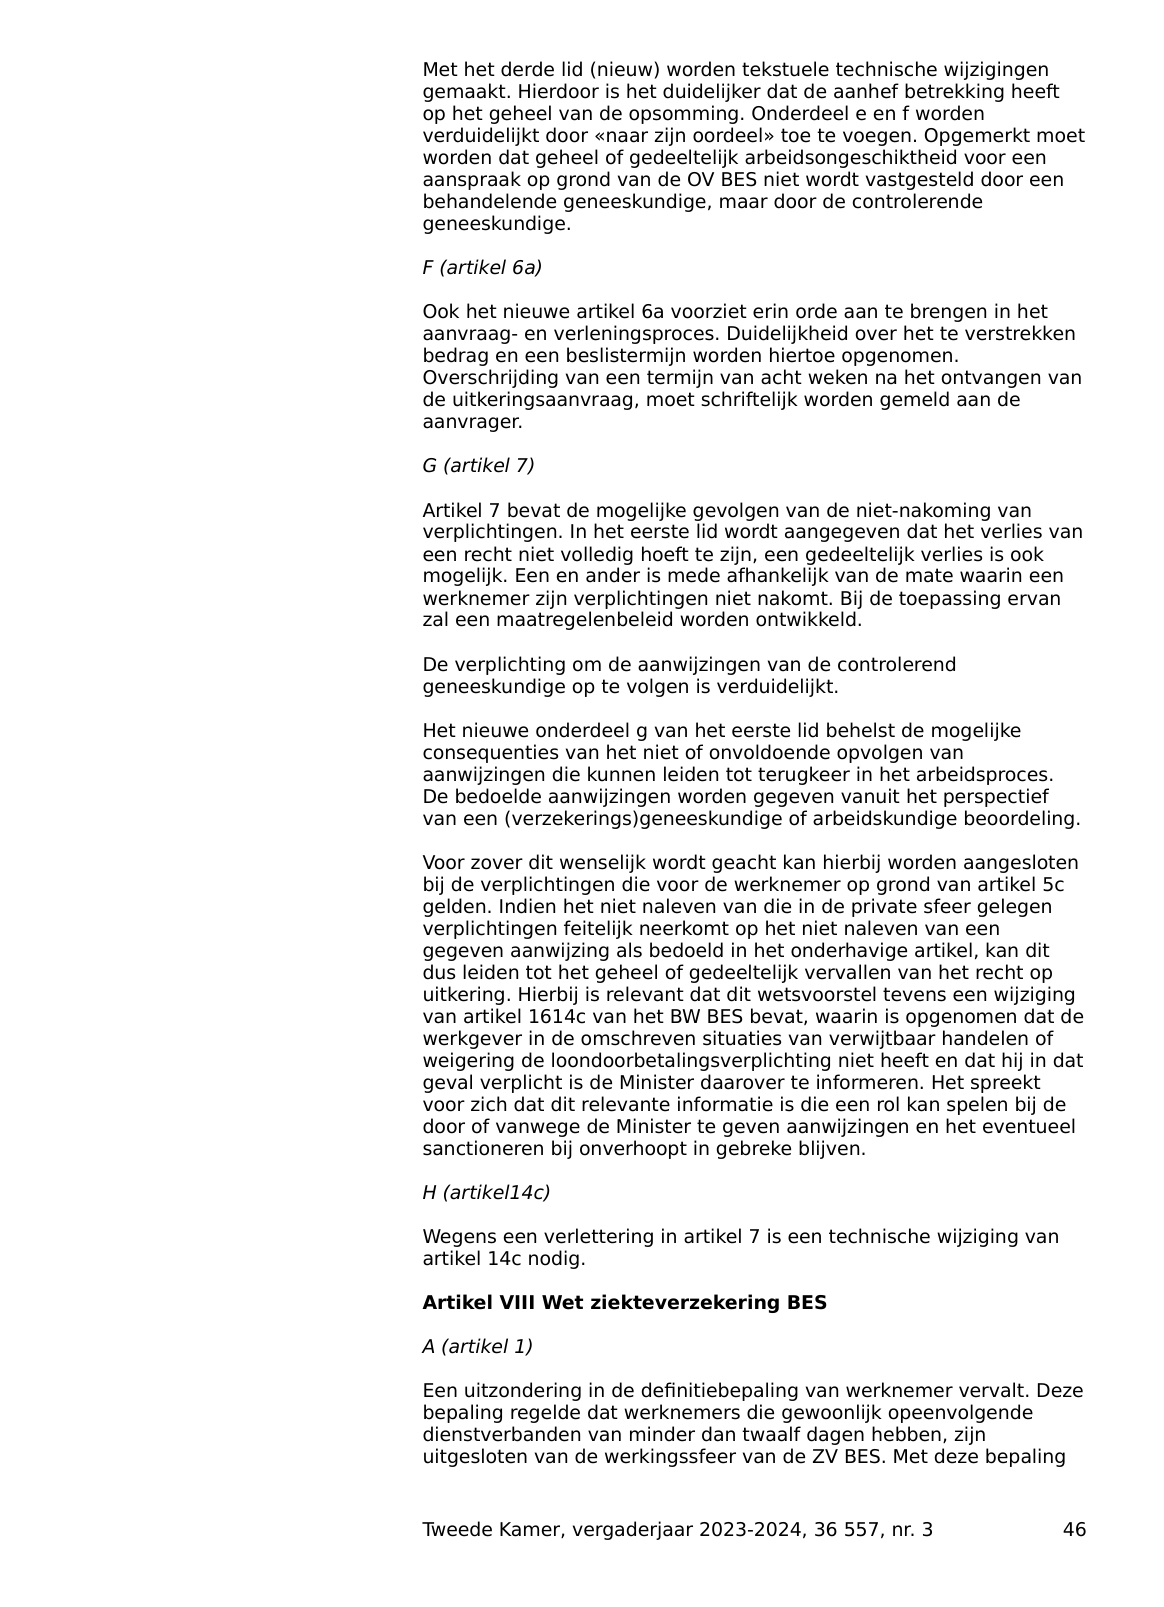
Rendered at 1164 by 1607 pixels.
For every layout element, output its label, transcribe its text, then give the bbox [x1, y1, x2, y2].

text Wegens een verlettering in artikel 7 is een technische wijziging van artikel 14c nodig. [422, 1226, 1087, 1270]
subtitle H (artikel14c) [422, 1182, 1087, 1204]
subtitle A (artikel 1) [422, 1336, 1087, 1358]
subtitle F (artikel 6a) [422, 257, 1087, 279]
subtitle G (artikel 7) [422, 455, 1087, 477]
text Artikel 7 bevat de mogelijke gevolgen van de niet-nakoming van verplichtingen. In het eerste lid wordt aangegeven dat het verlies van een recht niet volledig hoeft te zijn, een gedeeltelijk verlies is ook mogelijk. Een en ander is mede afhankelijk van de mate waarin een werknemer zijn verplichtingen niet nakomt. Bij de toepassing ervan zal een maatregelenbeleid worden ontwikkeld. [422, 499, 1087, 631]
text Voor zover dit wenselijk wordt geacht kan hierbij worden aangesloten bij de verplichtingen die voor de werknemer op grond van artikel 5c gelden. Indien het niet naleven van die in de private sfeer gelegen verplichtingen feitelijk neerkomt op het niet naleven van een gegeven aanwijzing als bedoeld in het onderhavige artikel, kan dit dus leiden tot het geheel of gedeeltelijk vervallen van het recht op uitkering. Hierbij is relevant dat dit wetsvoorstel tevens een wijziging van artikel 1614c van het BW BES bevat, waarin is opgenomen dat de werkgever in de omschreven situaties van verwijtbaar handelen of weigering de loondoorbetalingsverplichting niet heeft en dat hij in dat geval verplicht is de Minister daarover te informeren. Het spreekt voor zich dat dit relevante informatie is die een rol kan spelen bij de door of vanwege de Minister te geven aanwijzingen en het eventueel sanctioneren bij onverhoopt in gebreke blijven. [422, 852, 1087, 1159]
text Met het derde lid (nieuw) worden tekstuele technische wijzigingen gemaakt. Hierdoor is het duidelijker dat de aanhef betrekking heeft op het geheel van de opsomming. Onderdeel e en f worden verduidelijkt door «naar zijn oordeel» toe te voegen. Opgemerkt moet worden dat geheel of gedeeltelijk arbeidsongeschiktheid voor een aanspraak op grond van de OV BES niet wordt vastgesteld door een behandelende geneeskundige, maar door de controlerende geneeskundige. [422, 59, 1087, 235]
text Ook het nieuwe artikel 6a voorziet erin orde aan te brengen in het aanvraag- en verleningsproces. Duidelijkheid over het te verstrekken bedrag en een beslistermijn worden hiertoe opgenomen. Overschrijding van een termijn van acht weken na het ontvangen van de uitkeringsaanvraag, moet schriftelijk worden gemeld aan de aanvrager. [422, 301, 1087, 433]
text De verplichting om de aanwijzingen van de controlerend geneeskundige op te volgen is verduidelijkt. [422, 653, 1087, 697]
text Een uitzondering in de definitiebepaling van werknemer vervalt. Deze bepaling regelde dat werknemers die gewoonlijk opeenvolgende dienstverbanden van minder dan twaalf dagen hebben, zijn uitgesloten van de werkingssfeer van de ZV BES. Met deze bepaling [422, 1380, 1087, 1468]
text Het nieuwe onderdeel g van het eerste lid behelst de mogelijke consequenties van het niet of onvoldoende opvolgen van aanwijzingen die kunnen leiden tot terugkeer in het arbeidsproces. De bedoelde aanwijzingen worden gegeven vanuit het perspectief van een (verzekerings)geneeskundige of arbeidskundige beoordeling. [422, 720, 1087, 829]
subtitle Artikel VIII Wet ziekteverzekering BES [422, 1292, 1087, 1314]
